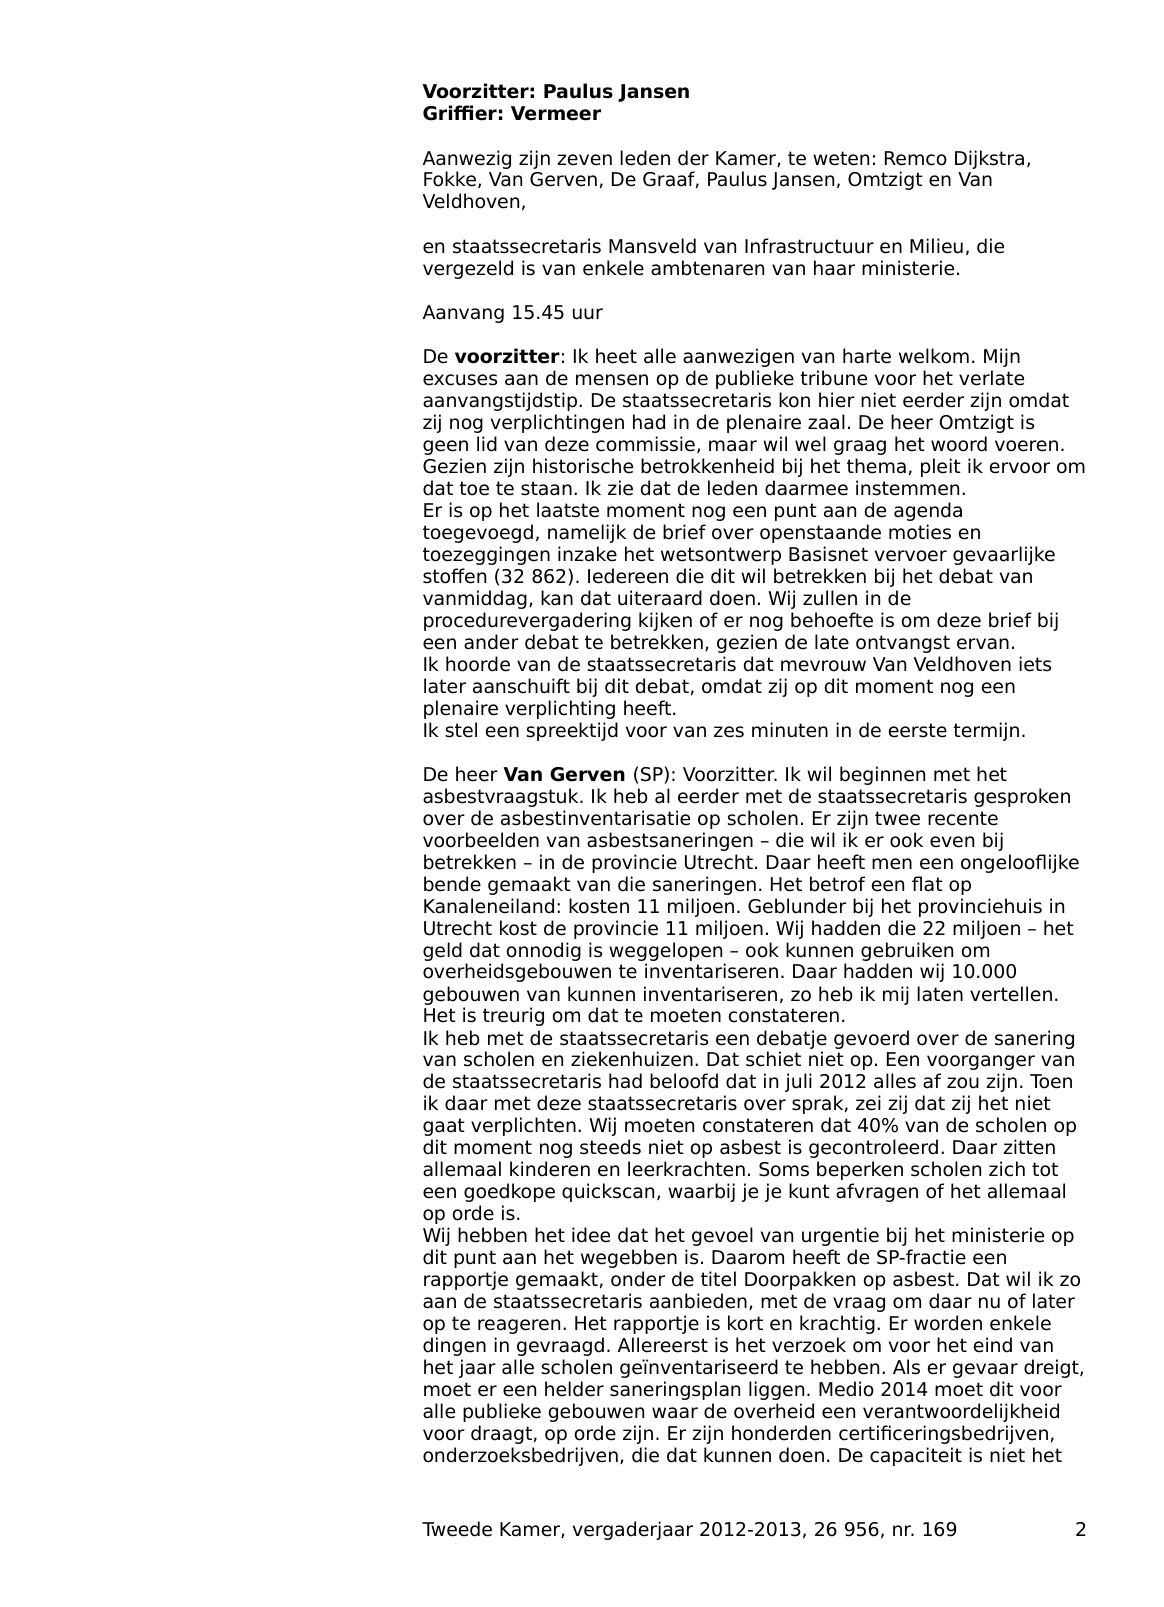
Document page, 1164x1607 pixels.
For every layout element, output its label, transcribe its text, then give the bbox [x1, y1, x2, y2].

text De heer Van Gerven (SP): Voorzitter. Ik wil beginnen met het asbestvraagstuk. Ik heb al eerder met de staatssecretaris gesproken over de asbestinventarisatie op scholen. Er zijn twee recente voorbeelden van asbestsaneringen – die wil ik er ook even bij betrekken – in de provincie Utrecht. Daar heeft men een ongelooflijke bende gemaakt van die saneringen. Het betrof een flat op Kanaleneiland: kosten 11 miljoen. Geblunder bij het provinciehuis in Utrecht kost de provincie 11 miljoen. Wij hadden die 22 miljoen – het geld dat onnodig is weggelopen – ook kunnen gebruiken om overheidsgebouwen te inventariseren. Daar hadden wij 10.000 gebouwen van kunnen inventariseren, zo heb ik mij laten vertellen. Het is treurig om dat te moeten constateren. [422, 764, 1087, 1027]
text Voorzitter: Paulus Jansen [422, 81, 1087, 103]
text Aanwezig zijn zeven leden der Kamer, te weten: Remco Dijkstra, Fokke, Van Gerven, De Graaf, Paulus Jansen, Omtzigt en Van Veldhoven, [422, 147, 1087, 213]
text Ik stel een spreektijd voor van zes minuten in de eerste termijn. [422, 719, 1087, 741]
text Aanvang 15.45 uur [422, 302, 1087, 324]
text en staatssecretaris Mansveld van Infrastructuur en Milieu, die vergezeld is van enkele ambtenaren van haar ministerie. [422, 236, 1087, 279]
text Griffier: Vermeer [422, 103, 1087, 125]
text Wij hebben het idee dat het gevoel van urgentie bij het ministerie op dit punt aan het wegebben is. Daarom heeft de SP-fractie een rapportje gemaakt, onder de titel Doorpakken op asbest. Dat wil ik zo aan de staatssecretaris aanbieden, met de vraag om daar nu of later op te reageren. Het rapportje is kort en krachtig. Er worden enkele dingen in gevraagd. Allereerst is het verzoek om voor het eind van het jaar alle scholen geïnventariseerd te hebben. Als er gevaar dreigt, moet er een helder saneringsplan liggen. Medio 2014 moet dit voor alle publieke gebouwen waar de overheid een verantwoordelijkheid voor draagt, op orde zijn. Er zijn honderden certificeringsbedrijven, onderzoeksbedrijven, die dat kunnen doen. De capaciteit is niet het [422, 1225, 1087, 1467]
text Ik hoorde van de staatssecretaris dat mevrouw Van Veldhoven iets later aanschuift bij dit debat, omdat zij op dit moment nog een plenaire verplichting heeft. [422, 653, 1087, 719]
text De voorzitter: Ik heet alle aanwezigen van harte welkom. Mijn excuses aan de mensen op de publieke tribune voor het verlate aanvangstijdstip. De staatssecretaris kon hier niet eerder zijn omdat zij nog verplichtingen had in de plenaire zaal. De heer Omtzigt is geen lid van deze commissie, maar wil wel graag het woord voeren. Gezien zijn historische betrokkenheid bij het thema, pleit ik ervoor om dat toe te staan. Ik zie dat de leden daarmee instemmen. [422, 346, 1087, 500]
text Er is op het laatste moment nog een punt aan de agenda toegevoegd, namelijk de brief over openstaande moties en toezeggingen inzake het wetsontwerp Basisnet vervoer gevaarlijke stoffen (32 862). Iedereen die dit wil betrekken bij het debat van vanmiddag, kan dat uiteraard doen. Wij zullen in de procedurevergadering kijken of er nog behoefte is om deze brief bij een ander debat te betrekken, gezien de late ontvangst ervan. [422, 500, 1087, 653]
text Ik heb met de staatssecretaris een debatje gevoerd over de sanering van scholen en ziekenhuizen. Dat schiet niet op. Een voorganger van de staatssecretaris had beloofd dat in juli 2012 alles af zou zijn. Toen ik daar met deze staatssecretaris over sprak, zei zij dat zij het niet gaat verplichten. Wij moeten constateren dat 40% van de scholen op dit moment nog steeds niet op asbest is gecontroleerd. Daar zitten allemaal kinderen en leerkrachten. Soms beperken scholen zich tot een goedkope quickscan, waarbij je je kunt afvragen of het allemaal op orde is. [422, 1027, 1087, 1225]
